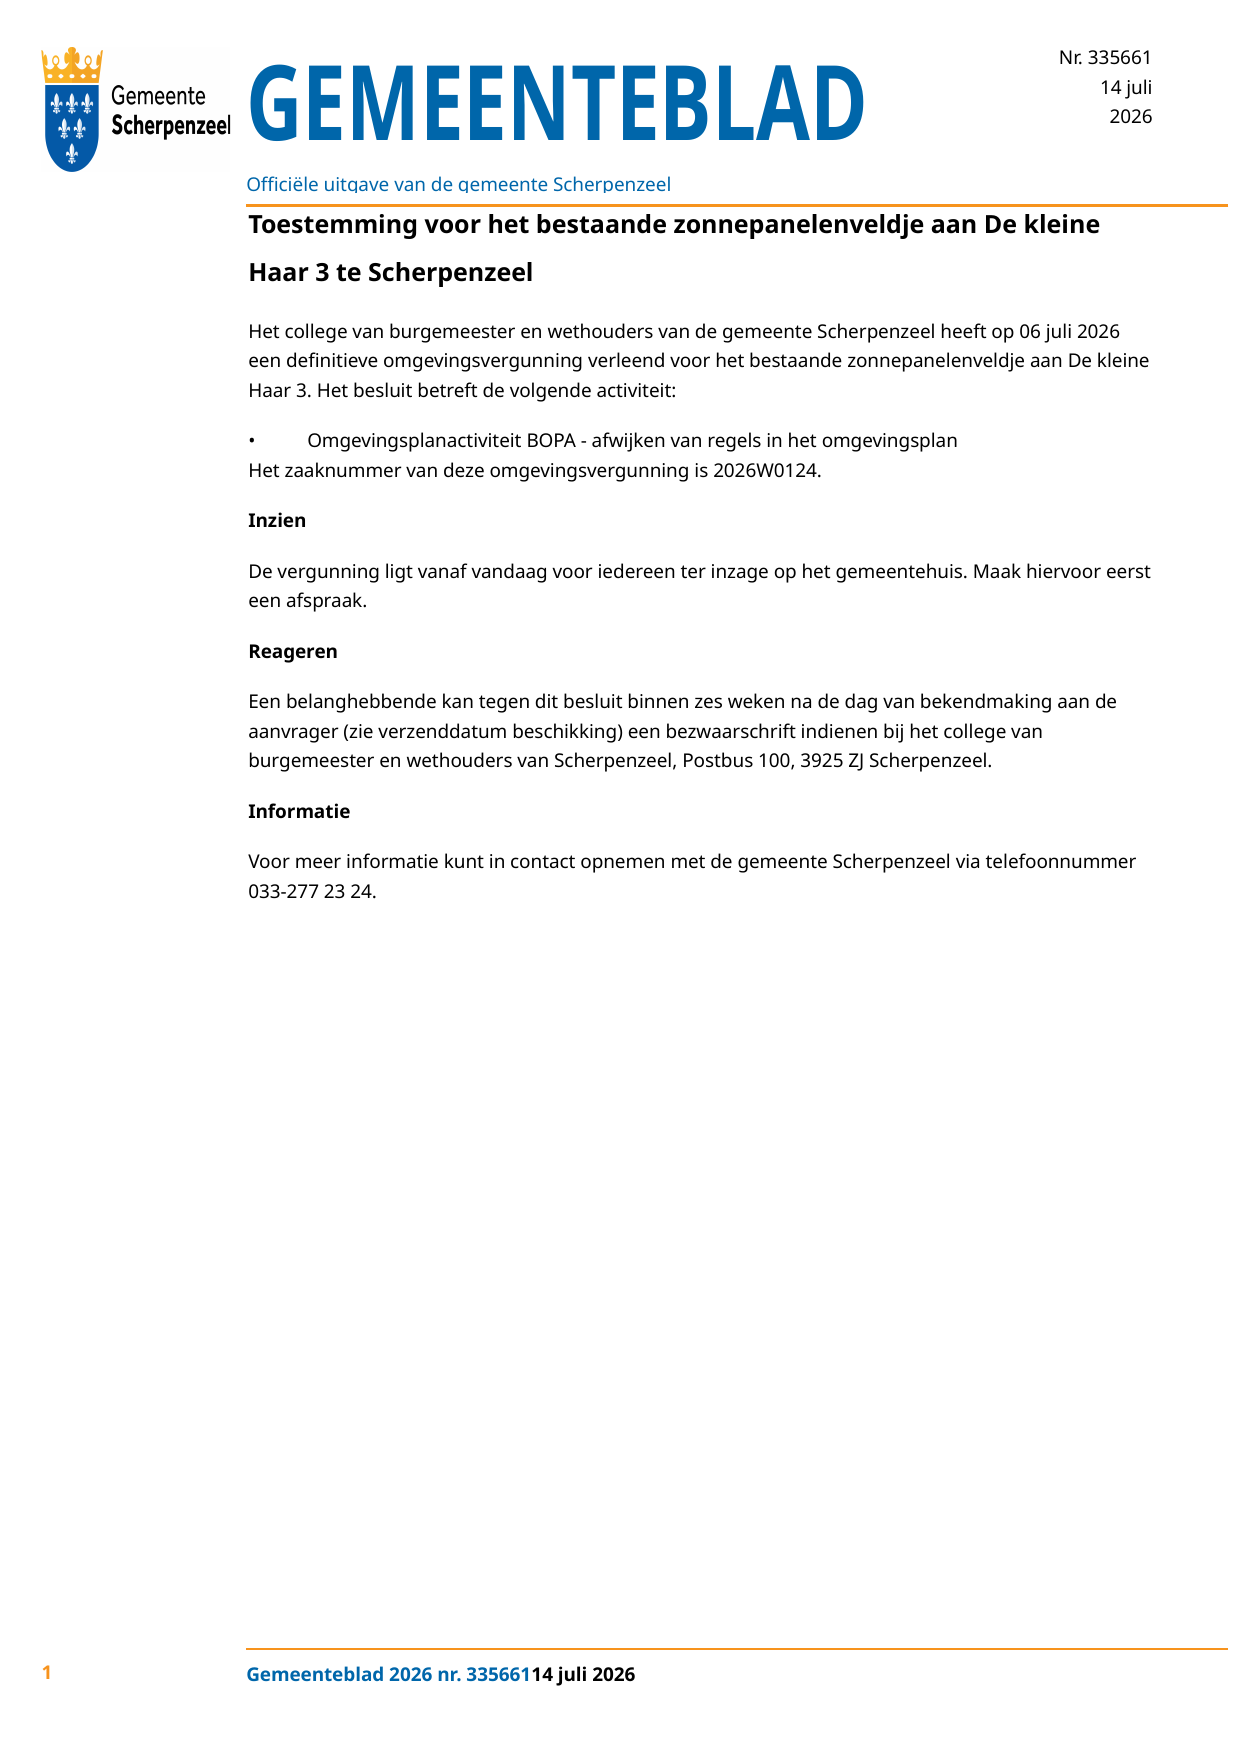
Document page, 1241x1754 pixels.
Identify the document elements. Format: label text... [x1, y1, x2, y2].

text Inzien [248, 507, 1152, 533]
text Het zaaknummer van deze omgevingsvergunning is 2026W0124. [248, 457, 1152, 483]
picture [41, 47, 231, 172]
text Reageren [248, 638, 1152, 664]
text Voor meer informatie kunt in contact opnemen met de gemeente Scherpenzeel via telefoonnummer 033-277 23 24. [248, 848, 1152, 904]
text Een belanghebbende kan tegen dit besluit binnen zes weken na de dag van bekendmaking aan de aanvrager (zie verzenddatum beschikking) een bezwaarschrift indienen bij het college van burgemeester en wethouders van Scherpenzeel, Postbus 100, 3925 ZJ Scherpenzeel. [248, 688, 1152, 773]
text Toestemming voor het bestaande zonnepanelenveldje aan De kleine Haar 3 te Scherpenzeel [248, 207, 1152, 288]
text De vergunning ligt vanaf vandaag voor iedereen ter inzage op het gemeentehuis. Maak hiervoor eerst een afspraak. [248, 558, 1152, 613]
list Omgevingsplanactiviteit BOPA - afwijken van regels in het omgevingsplan [248, 427, 1152, 453]
text Informatie [248, 798, 1152, 824]
text Het college van burgemeester en wethouders van de gemeente Scherpenzeel heeft op 06 juli 2026 een definitieve omgevingsvergunning verleend voor het bestaande zonnepanelenveldje aan De kleine Haar 3. Het besluit betreft de volgende activiteit: [248, 318, 1152, 403]
